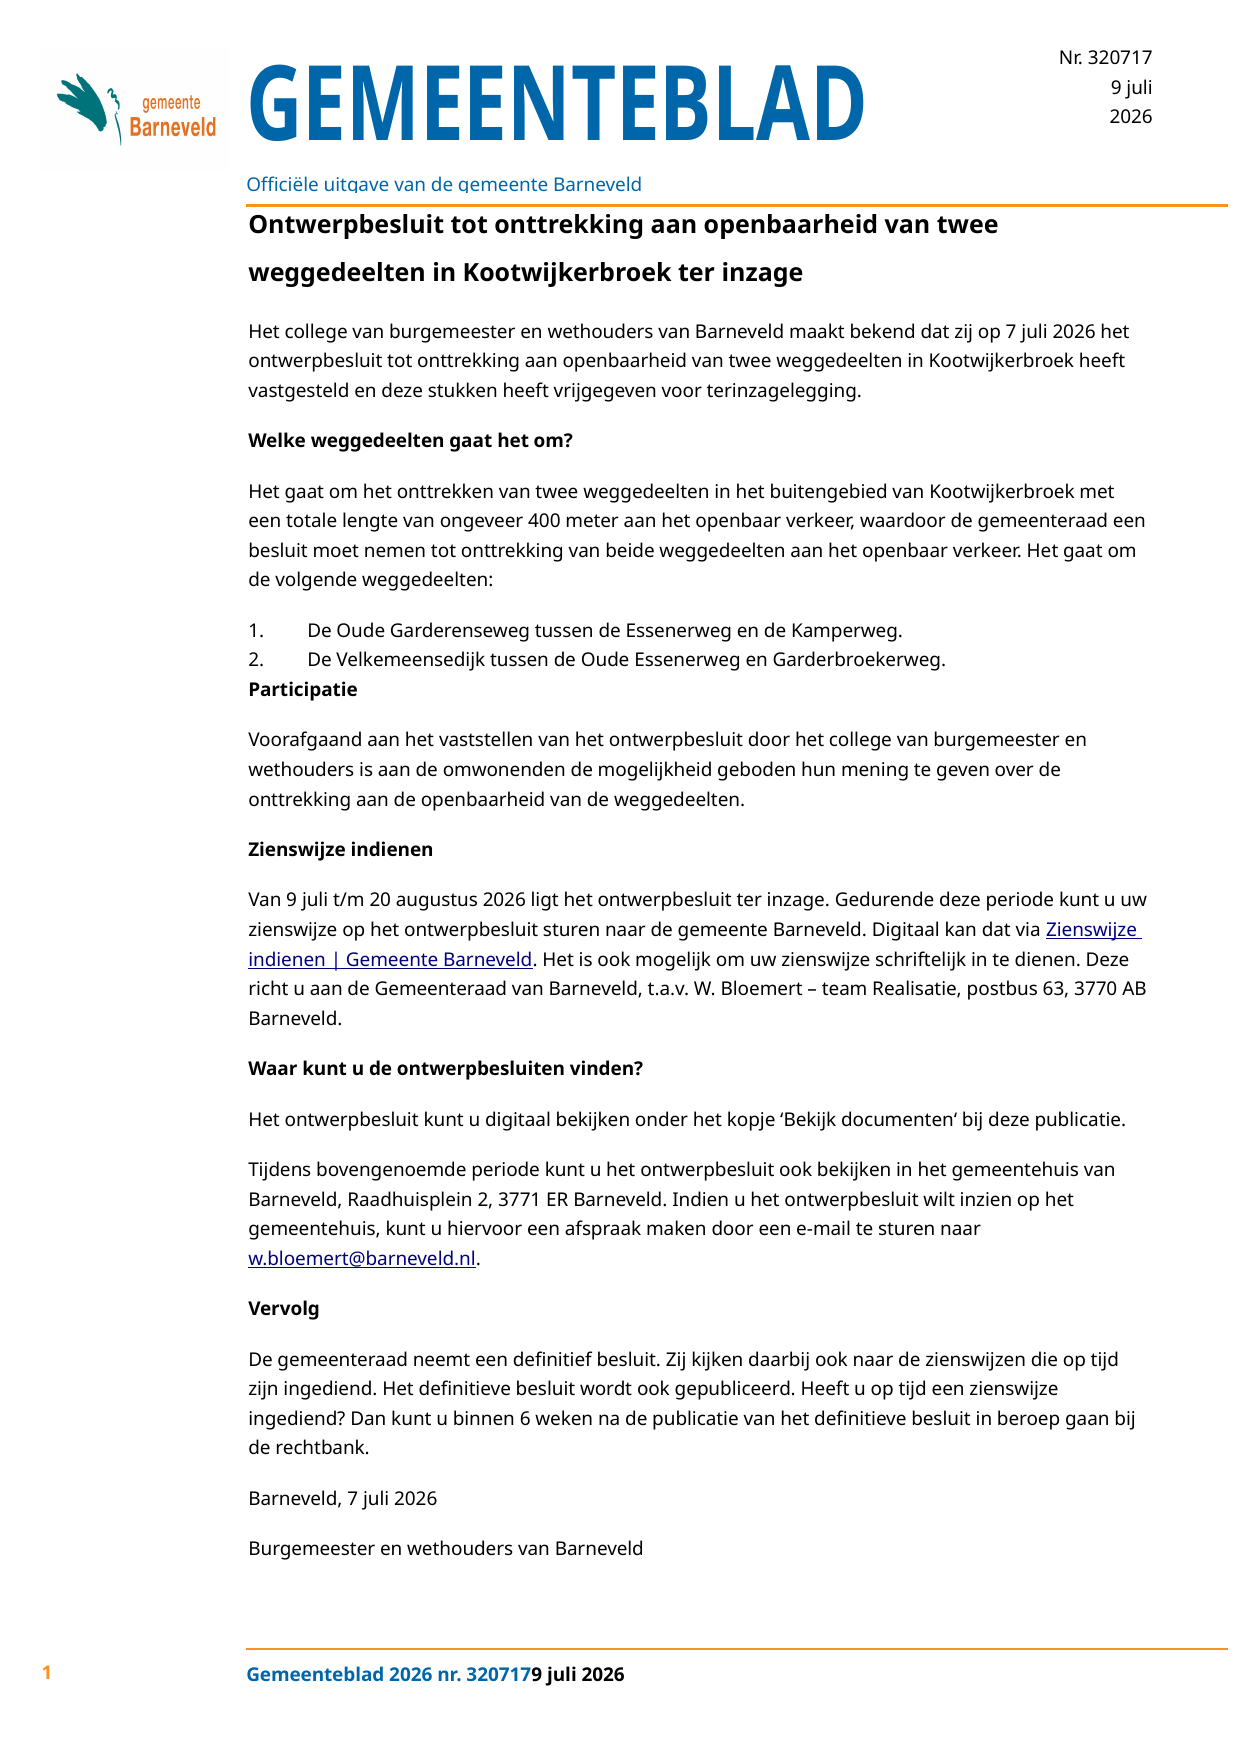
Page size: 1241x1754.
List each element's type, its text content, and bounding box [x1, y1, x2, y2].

text Welke weggedeelten gaat het om? [248, 427, 1152, 453]
text Waar kunt u de ontwerpbesluiten vinden? [248, 1055, 1152, 1081]
picture [41, 47, 231, 172]
text Barneveld, 7 juli 2026 [248, 1485, 1152, 1511]
list De Velkemeensedijk tussen de Oude Essenerweg en Garderbroekerweg. [248, 647, 1152, 672]
text De gemeenteraad neemt een definitief besluit. Zij kijken daarbij ook naar de zienswijzen die op tijd zijn ingediend. Het definitieve besluit wordt ook gepubliceerd. Heeft u op tijd een zienswijze ingediend? Dan kunt u binnen 6 weken na de publicatie van het definitieve besluit in beroep gaan bij de rechtbank. [248, 1346, 1152, 1460]
text Burgemeester en wethouders van Barneveld [248, 1535, 1152, 1561]
text Het gaat om het onttrekken van twee weggedeelten in het buitengebied van Kootwijkerbroek met een totale lengte van ongeveer 400 meter aan het openbaar verkeer, waardoor de gemeenteraad een besluit moet nemen tot onttrekking van beide weggedeelten aan het openbaar verkeer. Het gaat om de volgende weggedeelten: [248, 478, 1152, 592]
text Zienswijze indienen [248, 836, 1152, 862]
text Vervolg [248, 1295, 1152, 1321]
text Tijdens bovengenoemde periode kunt u het ontwerpbesluit ook bekijken in het gemeentehuis van Barneveld, Raadhuisplein 2, 3771 ER Barneveld. Indien u het ontwerpbesluit wilt inzien op het gemeentehuis, kunt u hiervoor een afspraak maken door een e-mail te sturen naar w.bloemert@barneveld.nl. [248, 1156, 1152, 1271]
text Het ontwerpbesluit kunt u digitaal bekijken onder het kopje ‘Bekijk documenten‘ bij deze publicatie. [248, 1106, 1152, 1132]
text Ontwerpbesluit tot onttrekking aan openbaarheid van twee weggedeelten in Kootwijkerbroek ter inzage [248, 207, 1152, 288]
text Van 9 juli t/m 20 augustus 2026 ligt het ontwerpbesluit ter inzage. Gedurende deze periode kunt u uw zienswijze op het ontwerpbesluit sturen naar de gemeente Barneveld. Digitaal kan dat via Zienswijze indienen | Gemeente Barneveld. Het is ook mogelijk om uw zienswijze schriftelijk in te dienen. Deze richt u aan de Gemeenteraad van Barneveld, t.a.v. W. Bloemert – team Realisatie, postbus 63, 3770 AB Barneveld. [248, 887, 1152, 1031]
text Participatie [248, 676, 1152, 702]
text Het college van burgemeester en wethouders van Barneveld maakt bekend dat zij op 7 juli 2026 het ontwerpbesluit tot onttrekking aan openbaarheid van twee weggedeelten in Kootwijkerbroek heeft vastgesteld en deze stukken heeft vrijgegeven voor terinzagelegging. [248, 318, 1152, 403]
list De Oude Garderenseweg tussen de Essenerweg en de Kamperweg. [248, 617, 1152, 643]
text Voorafgaand aan het vaststellen van het ontwerpbesluit door het college van burgemeester en wethouders is aan de omwonenden de mogelijkheid geboden hun mening te geven over de onttrekking aan de openbaarheid van de weggedeelten. [248, 727, 1152, 812]
